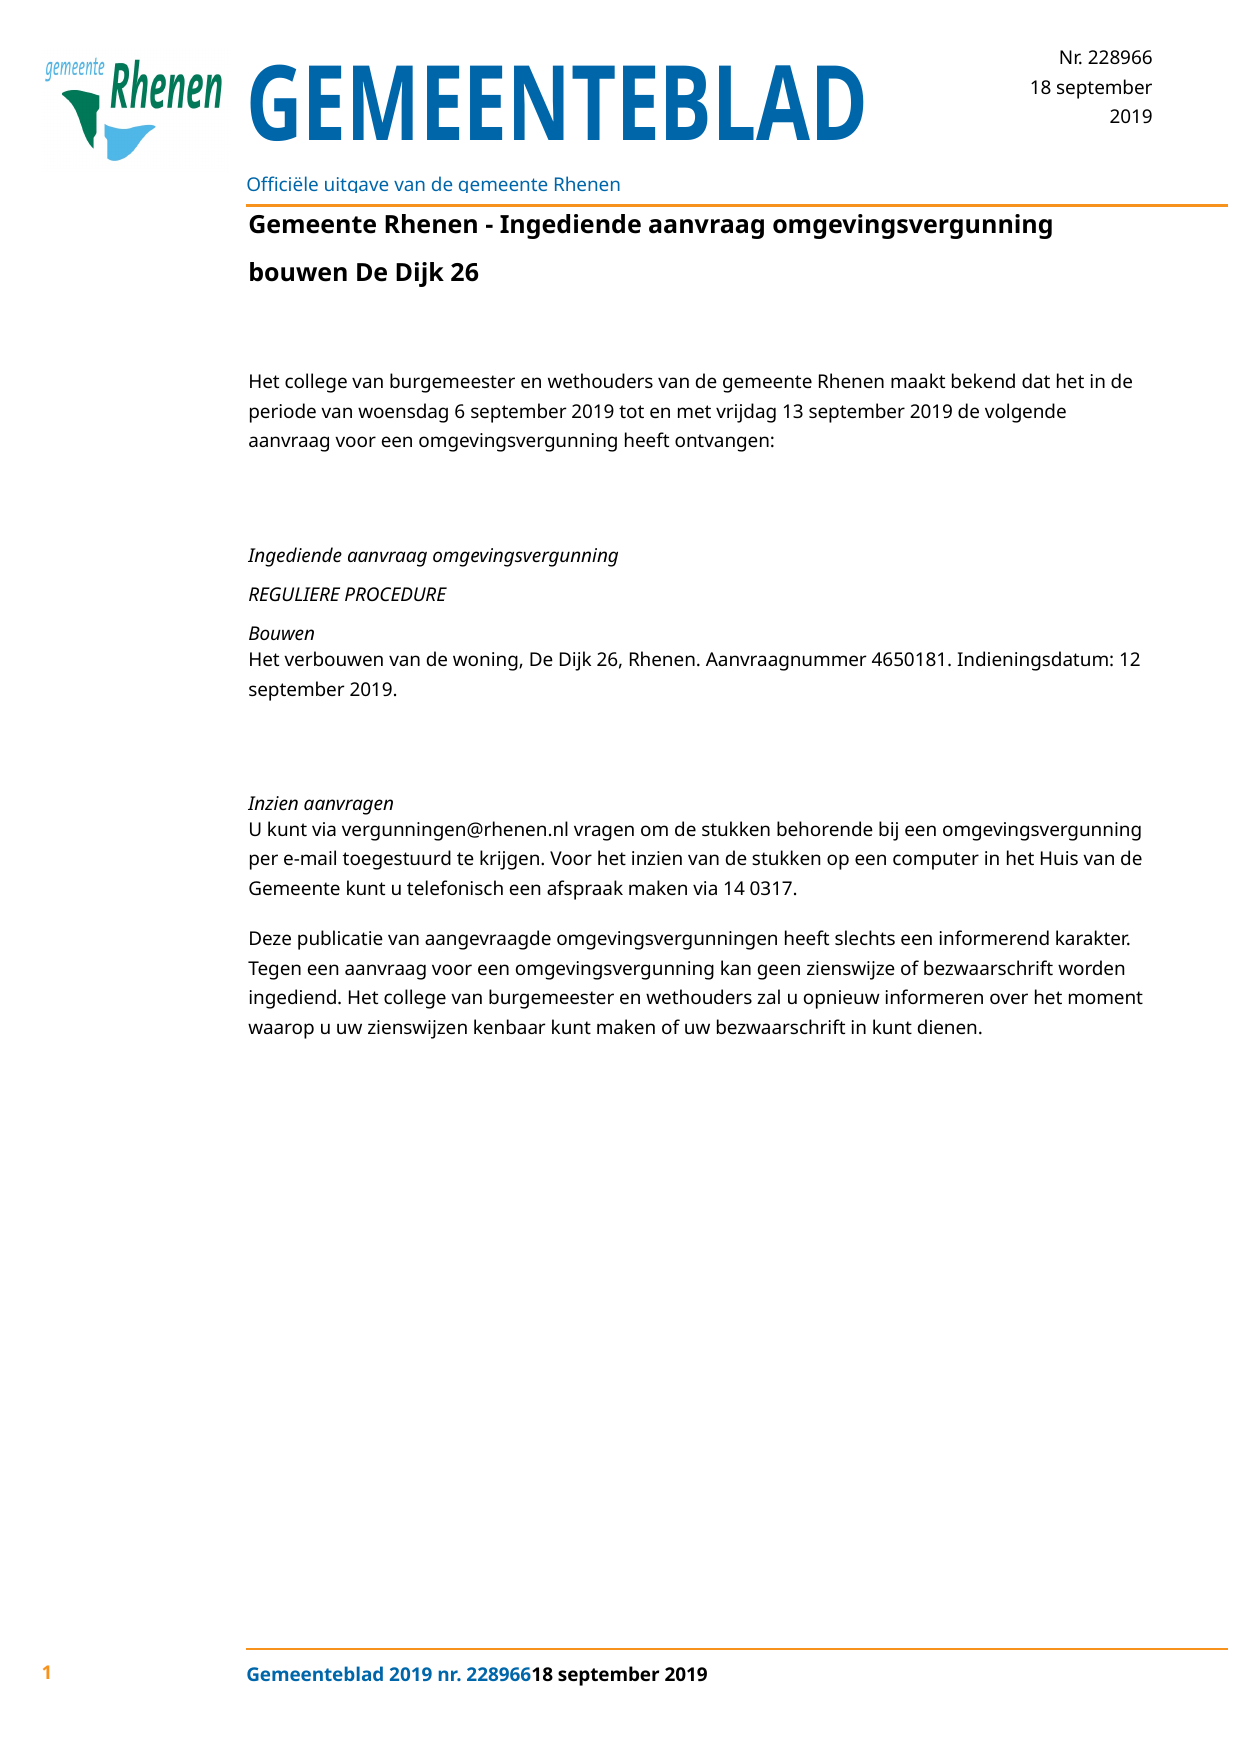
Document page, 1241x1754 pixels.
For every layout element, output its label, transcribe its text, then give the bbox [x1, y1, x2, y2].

text Het verbouwen van de woning, De Dijk 26, Rhenen. Aanvraagnummer 4650181. Indieningsdatum: 12 september 2019. [248, 646, 1152, 701]
text Ingediende aanvraag omgevingsvergunning [248, 542, 1152, 568]
text Inzien aanvragen [248, 790, 1152, 816]
text REGULIERE PROCEDURE [248, 581, 1152, 607]
text U kunt via vergunningen@rhenen.nl vragen om de stukken behorende bij een omgevingsvergunning per e-mail toegestuurd te krijgen. Voor het inzien van de stukken op een computer in het Huis van de Gemeente kunt u telefonisch een afspraak maken via 14 0317. [248, 816, 1152, 901]
text Bouwen [248, 620, 1152, 646]
picture [41, 47, 231, 172]
text Deze publicatie van aangevraagde omgevingsvergunningen heeft slechts een informerend karakter. Tegen een aanvraag voor een omgevingsvergunning kan geen zienswijze of bezwaarschrift worden ingediend. Het college van burgemeester en wethouders zal u opnieuw informeren over het moment waarop u uw zienswijzen kenbaar kunt maken of uw bezwaarschrift in kunt dienen. [248, 925, 1152, 1040]
text Het college van burgemeester en wethouders van de gemeente Rhenen maakt bekend dat het in de periode van woensdag 6 september 2019 tot en met vrijdag 13 september 2019 de volgende aanvraag voor een omgevingsvergunning heeft ontvangen: [248, 368, 1152, 453]
text Gemeente Rhenen - Ingediende aanvraag omgevingsvergunning bouwen De Dijk 26 [248, 207, 1152, 288]
